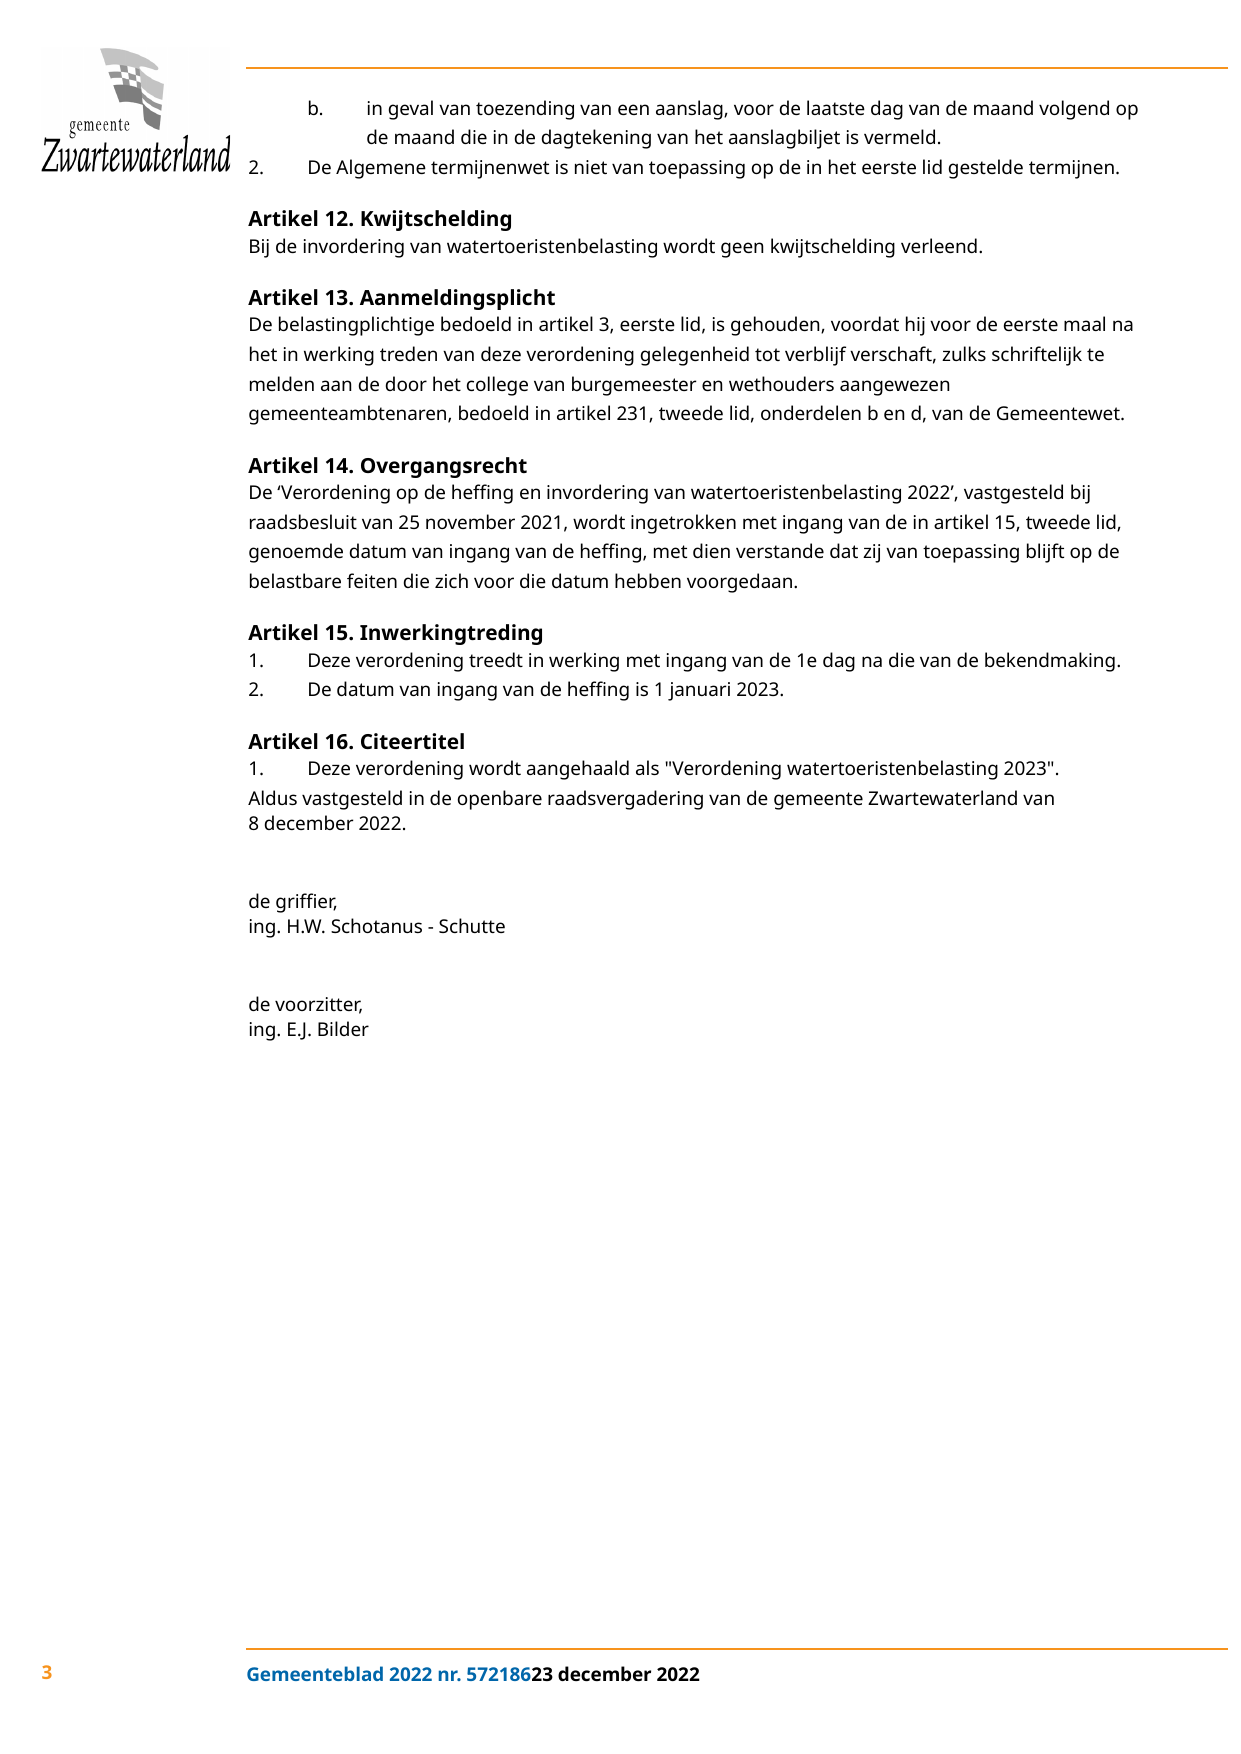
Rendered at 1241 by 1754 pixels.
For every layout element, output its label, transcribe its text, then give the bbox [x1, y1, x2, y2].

text Artikel 12. Kwijtschelding [248, 204, 1152, 233]
text 8 december 2022. [248, 811, 1152, 836]
text Artikel 13. Aanmeldingsplicht [248, 283, 1152, 312]
text Artikel 16. Citeertitel [248, 727, 1152, 755]
text de voorzitter, [248, 991, 1152, 1016]
text De belastingplichtige bedoeld in artikel 3, eerste lid, is gehouden, voordat hij voor de eerste maal na het in werking treden van deze verordening gelegenheid tot verblijf verschaft, zulks schriftelijk te melden aan de door het college van burgemeester en wethouders aangewezen gemeenteambtenaren, bedoeld in artikel 231, tweede lid, onderdelen b en d, van de Gemeentewet. [248, 312, 1152, 426]
text ing. E.J. Bilder [248, 1016, 1152, 1042]
list Deze verordening wordt aangehaald als "Verordening watertoeristenbelasting 2023". [248, 755, 1152, 781]
text Artikel 15. Inwerkingtreding [248, 618, 1152, 647]
list in geval van toezending van een aanslag, voor de laatste dag van de maand volgend op de maand die in de dagtekening van het aanslagbiljet is vermeld. [307, 95, 1152, 150]
list De Algemene termijnenwet is niet van toepassing op de in het eerste lid gestelde termijnen. [248, 154, 1152, 180]
text Aldus vastgesteld in de openbare raadsvergadering van de gemeente Zwartewaterland van [248, 785, 1152, 811]
text de griffier, [248, 888, 1152, 913]
text Bij de invordering van watertoeristenbelasting wordt geen kwijtschelding verleend. [248, 233, 1152, 258]
text Artikel 14. Overgangsrecht [248, 451, 1152, 479]
text ing. H.W. Schotanus - Schutte [248, 913, 1152, 939]
list Deze verordening treedt in werking met ingang van de 1e dag na die van de bekendmaking. [248, 647, 1152, 673]
picture [41, 47, 231, 172]
list De datum van ingang van de heffing is 1 januari 2023. [248, 676, 1152, 702]
text De ‘Verordening op de heffing en invordering van watertoeristenbelasting 2022’, vastgesteld bij raadsbesluit van 25 november 2021, wordt ingetrokken met ingang van de in artikel 15, tweede lid, genoemde datum van ingang van de heffing, met dien verstande dat zij van toepassing blijft op de belastbare feiten die zich voor die datum hebben voorgedaan. [248, 479, 1152, 594]
